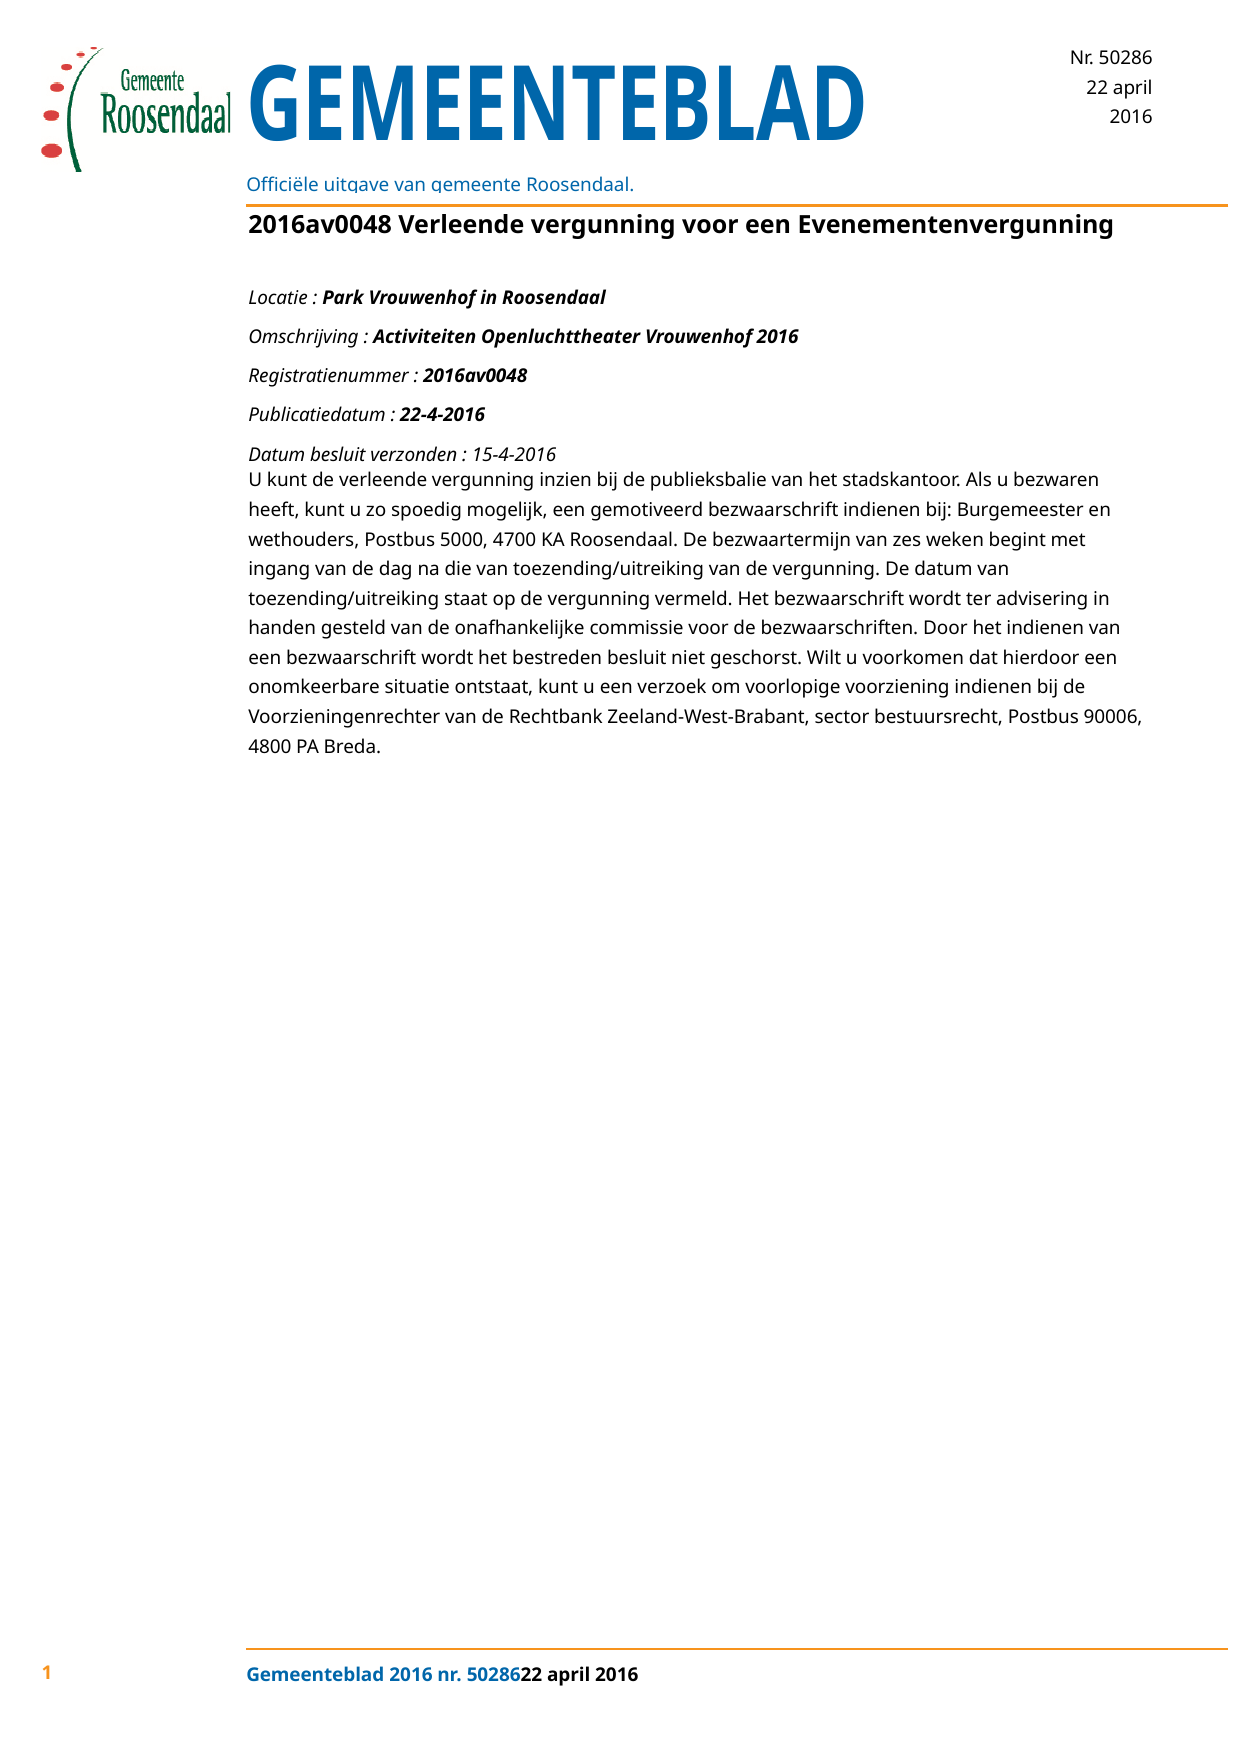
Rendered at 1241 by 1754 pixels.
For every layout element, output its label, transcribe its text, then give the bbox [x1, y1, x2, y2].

text 2016av0048 Verleende vergunning voor een Evenementenvergunning [248, 207, 1152, 241]
text Datum besluit verzonden : 15-4-2016 [248, 441, 1152, 467]
text U kunt de verleende vergunning inzien bij de publieksbalie van het stadskantoor. Als u bezwaren heeft, kunt u zo spoedig mogelijk, een gemotiveerd bezwaarschrift indienen bij: Burgemeester en wethouders, Postbus 5000, 4700 KA Roosendaal. De bezwaartermijn van zes weken begint met ingang van de dag na die van toezending/uitreiking van de vergunning. De datum van toezending/uitreiking staat op de vergunning vermeld. Het bezwaarschrift wordt ter advisering in handen gesteld van de onafhankelijke commissie voor de bezwaarschriften. Door het indienen van een bezwaarschrift wordt het bestreden besluit niet geschorst. Wilt u voorkomen dat hierdoor een onomkeerbare situatie ontstaat, kunt u een verzoek om voorlopige voorziening indienen bij de Voorzieningenrechter van de Rechtbank Zeeland-West-Brabant, sector bestuursrecht, Postbus 90006, 4800 PA Breda. [248, 467, 1152, 759]
picture [41, 47, 231, 172]
text Omschrijving : Activiteiten Openluchttheater Vrouwenhof 2016 [248, 323, 1152, 349]
text Publicatiedatum : 22-4-2016 [248, 402, 1152, 427]
text Registratienummer : 2016av0048 [248, 362, 1152, 388]
text Locatie : Park Vrouwenhof in Roosendaal [248, 284, 1152, 309]
